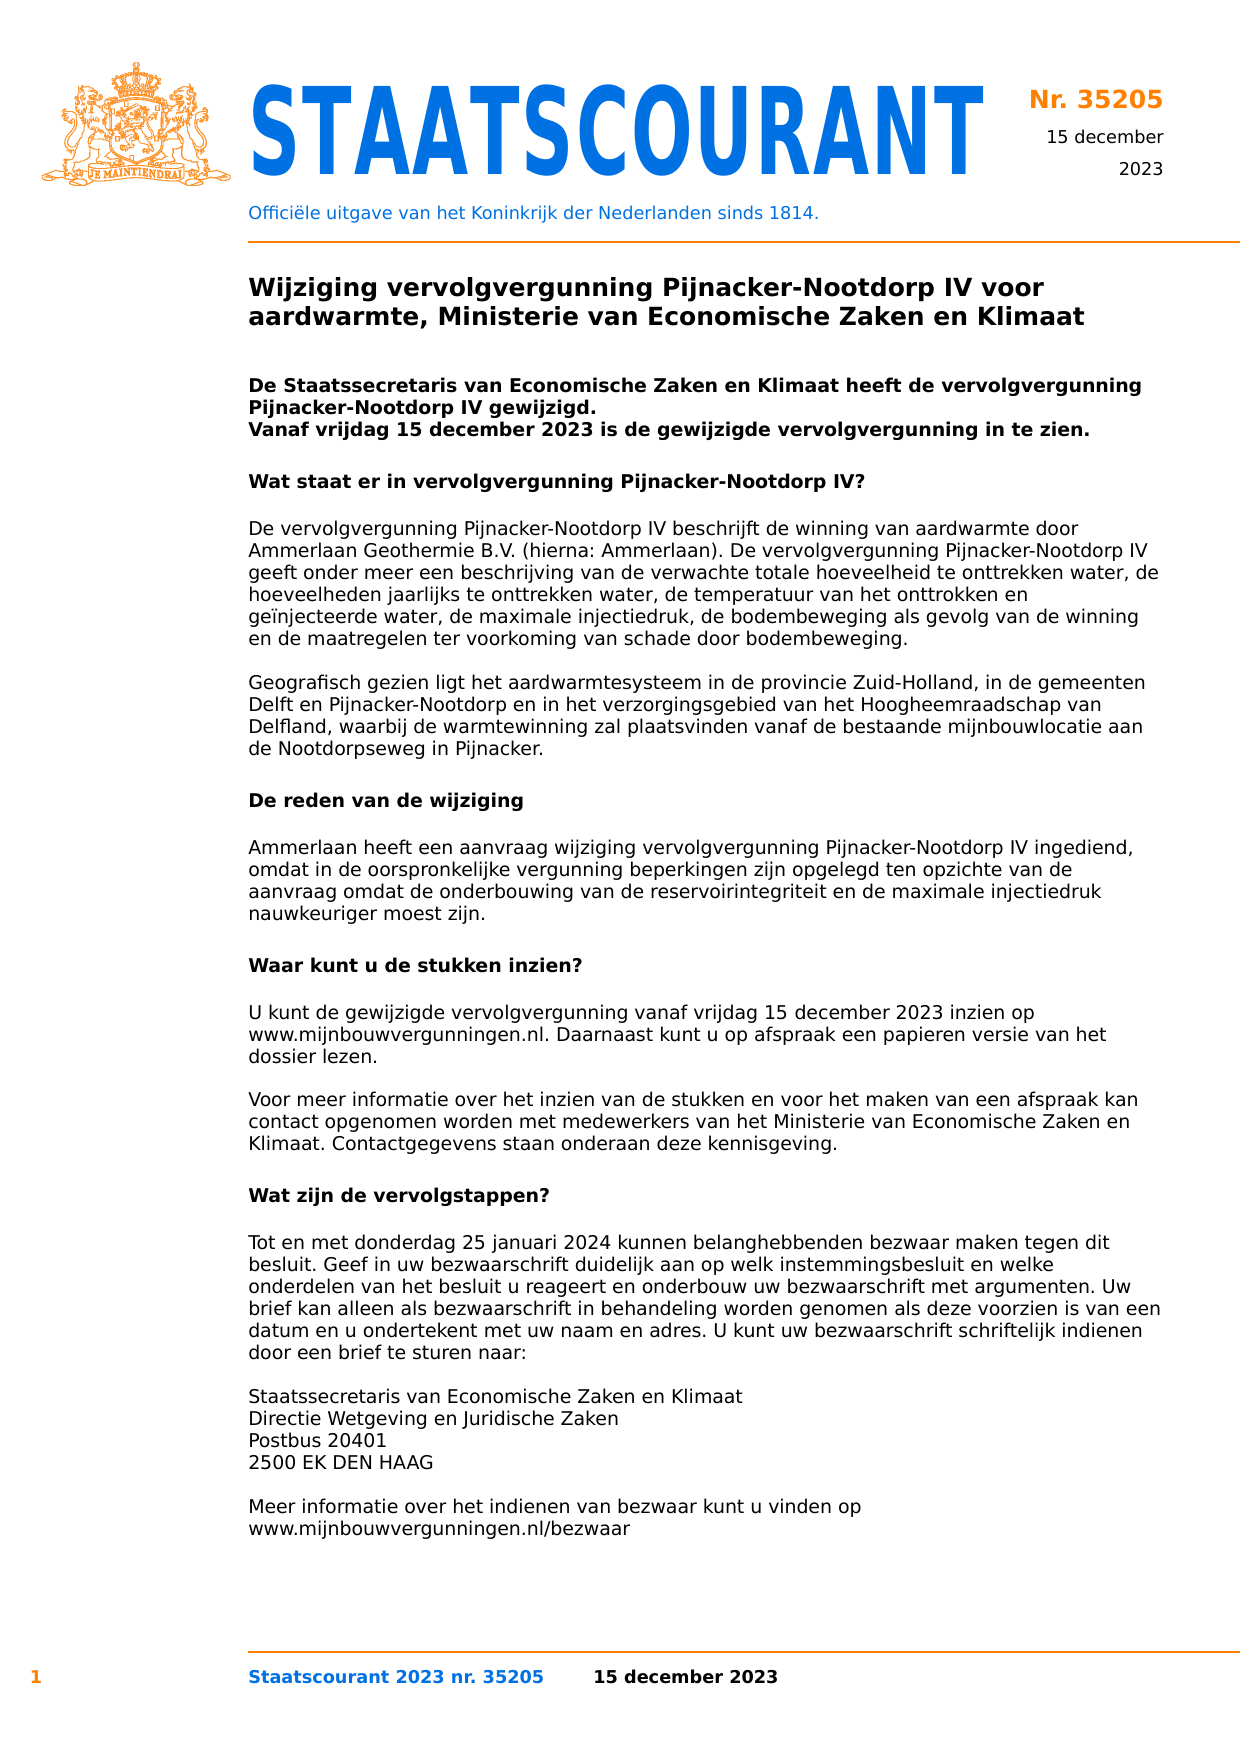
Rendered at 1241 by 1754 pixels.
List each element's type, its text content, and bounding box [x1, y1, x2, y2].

text Vanaf vrijdag 15 december 2023 is de gewijzigde vervolgvergunning in te zien. [248, 419, 1163, 441]
subtitle Waar kunt u de stukken inzien? [248, 954, 1163, 977]
text Postbus 20401 [248, 1430, 1163, 1452]
text Directie Wetgeving en Juridische Zaken [248, 1408, 1163, 1430]
text Geografisch gezien ligt het aardwarmtesysteem in de provincie Zuid-Holland, in de gemeenten Delft en Pijnacker-Nootdorp en in het verzorgingsgebied van het Hoogheemraadschap van Delfland, waarbij de warmtewinning zal plaatsvinden vanaf de bestaande mijnbouwlocatie aan de Nootdorpseweg in Pijnacker. [248, 672, 1163, 760]
text Ammerlaan heeft een aanvraag wijziging vervolgvergunning Pijnacker-Nootdorp IV ingediend, omdat in de oorspronkelijke vergunning beperkingen zijn opgelegd ten opzichte van de aanvraag omdat de onderbouwing van de reservoirintegriteit en de maximale injectiedruk nauwkeuriger moest zijn. [248, 837, 1163, 924]
table_cell Officiële uitgave van het Koninkrijk der Nederlanden sinds 1814. [248, 203, 1240, 241]
table_cell 2023 [998, 153, 1240, 203]
table_header [25, 62, 248, 241]
text U kunt de gewijzigde vervolgvergunning vanaf vrijdag 15 december 2023 inzien op www.mijnbouwvergunningen.nl. Daarnaast kunt u op afspraak een papieren versie van het dossier lezen. [248, 1002, 1163, 1067]
table_header Nr. 35205 [998, 62, 1240, 121]
text Tot en met donderdag 25 januari 2024 kunnen belanghebbenden bezwaar maken tegen dit besluit. Geef in uw bezwaarschrift duidelijk aan op welk instemmingsbesluit en welke onderdelen van het besluit u reageert en onderbouw uw bezwaarschrift met argumenten. Uw brief kan alleen als bezwaarschrift in behandeling worden genomen als deze voorzien is van een datum en u ondertekent met uw naam en adres. U kunt uw bezwaarschrift schriftelijk indienen door een brief te sturen naar: [248, 1232, 1163, 1364]
text De Staatssecretaris van Economische Zaken en Klimaat heeft de vervolgvergunning Pijnacker-Nootdorp IV gewijzigd. [248, 375, 1163, 419]
subtitle De reden van de wijziging [248, 790, 1163, 812]
text De vervolgvergunning Pijnacker-Nootdorp IV beschrijft de winning van aardwarmte door Ammerlaan Geothermie B.V. (hierna: Ammerlaan). De vervolgvergunning Pijnacker-Nootdorp IV geeft onder meer een beschrijving van de verwachte totale hoeveelheid te onttrekken water, de hoeveelheden jaarlijks te onttrekken water, de temperatuur van het onttrokken en geïnjecteerde water, de maximale injectiedruk, de bodembeweging als gevolg van de winning en de maatregelen ter voorkoming van schade door bodembeweging. [248, 518, 1163, 650]
picture [41, 62, 231, 186]
text 2500 EK DEN HAAG [248, 1452, 1163, 1474]
subtitle Wat zijn de vervolgstappen? [248, 1185, 1163, 1207]
text Meer informatie over het indienen van bezwaar kunt u vinden op www.mijnbouwvergunningen.nl/bezwaar [248, 1496, 1163, 1540]
subtitle Wat staat er in vervolgvergunning Pijnacker-Nootdorp IV? [248, 471, 1163, 493]
subtitle Wijziging vervolgvergunning Pijnacker-Nootdorp IV voor aardwarmte, Ministerie van Economische Zaken en Klimaat [248, 273, 1163, 331]
text Voor meer informatie over het inzien van de stukken en voor het maken van een afspraak kan contact opgenomen worden met medewerkers van het Ministerie van Economische Zaken en Klimaat. Contactgegevens staan onderaan deze kennisgeving. [248, 1089, 1163, 1155]
text Staatssecretaris van Economische Zaken en Klimaat [248, 1386, 1163, 1408]
table_cell 15 december [998, 121, 1240, 153]
table_header STAATSCOURANT [248, 62, 998, 203]
